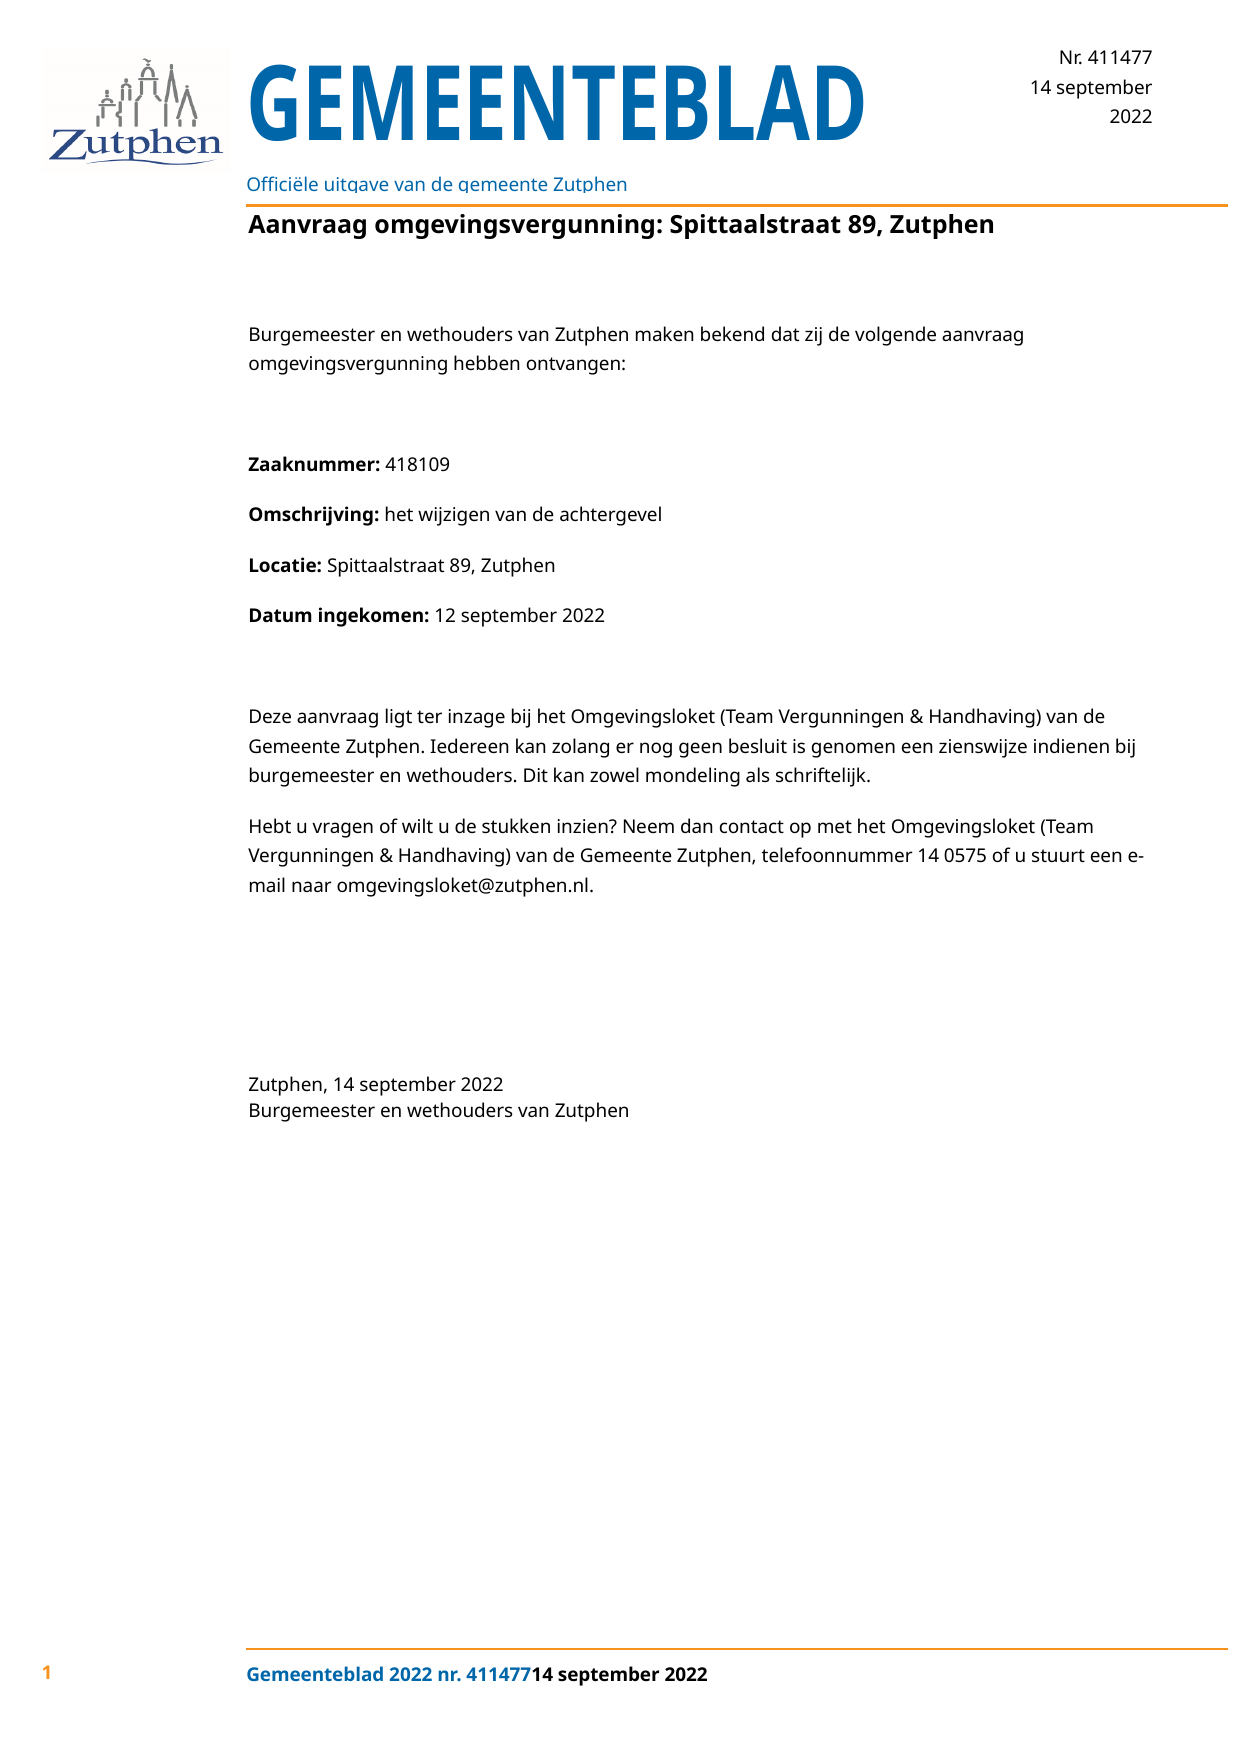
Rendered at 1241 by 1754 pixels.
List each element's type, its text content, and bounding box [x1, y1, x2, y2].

text Deze aanvraag ligt ter inzage bij het Omgevingsloket (Team Vergunningen & Handhaving) van de Gemeente Zutphen. Iedereen kan zolang er nog geen besluit is genomen een zienswijze indienen bij burgemeester en wethouders. Dit kan zowel mondeling als schriftelijk. [248, 703, 1152, 788]
text Zaaknummer: 418109 [248, 451, 1152, 477]
text Hebt u vragen of wilt u de stukken inzien? Neem dan contact op met het Omgevingsloket (Team Vergunningen & Handhaving) van de Gemeente Zutphen, telefoonnummer 14 0575 of u stuurt een e-mail naar omgevingsloket@zutphen.nl. [248, 813, 1152, 898]
text Burgemeester en wethouders van Zutphen [248, 1097, 1152, 1122]
text Aanvraag omgevingsvergunning: Spittaalstraat 89, Zutphen [248, 207, 1152, 241]
text Zutphen, 14 september 2022 [248, 1071, 1152, 1097]
text Datum ingekomen: 12 september 2022 [248, 602, 1152, 628]
text Omschrijving: het wijzigen van de achtergevel [248, 502, 1152, 527]
text Locatie: Spittaalstraat 89, Zutphen [248, 552, 1152, 578]
picture [41, 47, 231, 172]
text Burgemeester en wethouders van Zutphen maken bekend dat zij de volgende aanvraag omgevingsvergunning hebben ontvangen: [248, 321, 1152, 376]
